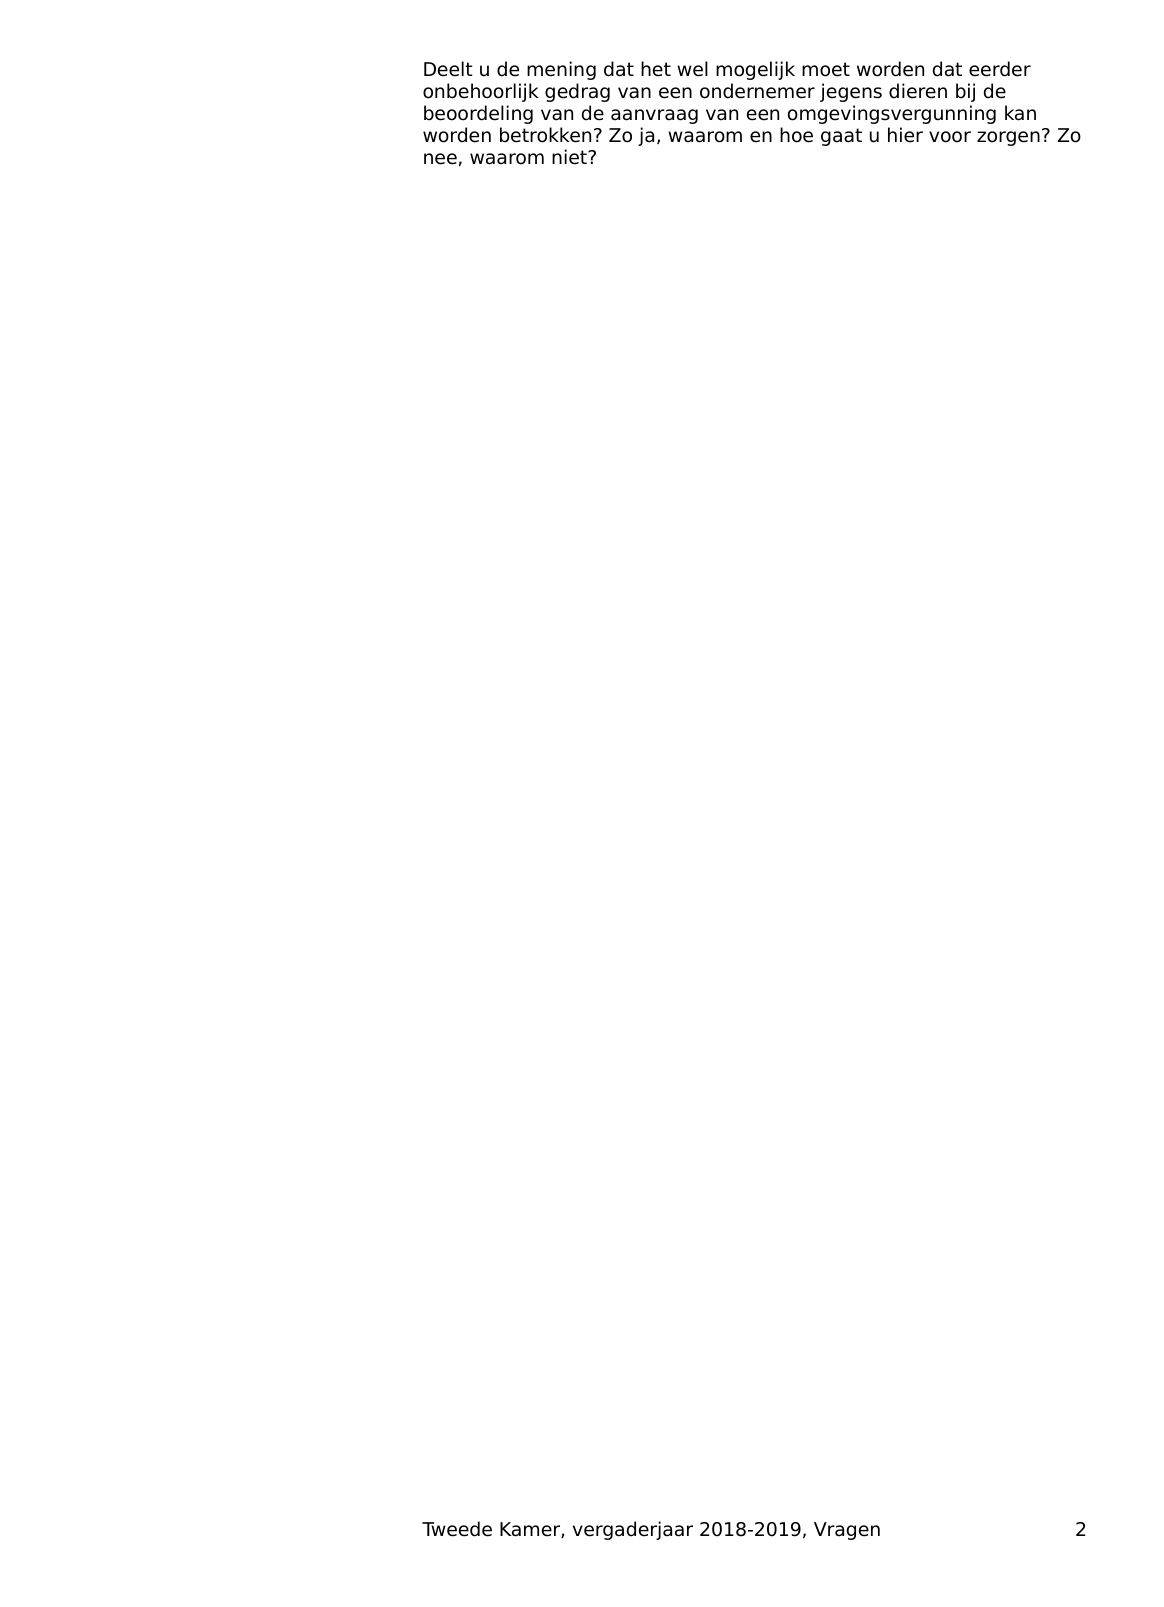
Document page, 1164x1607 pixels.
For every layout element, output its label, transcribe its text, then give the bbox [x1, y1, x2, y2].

text Deelt u de mening dat het wel mogelijk moet worden dat eerder onbehoorlijk gedrag van een ondernemer jegens dieren bij de beoordeling van de aanvraag van een omgevingsvergunning kan worden betrokken? Zo ja, waarom en hoe gaat u hier voor zorgen? Zo nee, waarom niet? [422, 59, 1087, 169]
